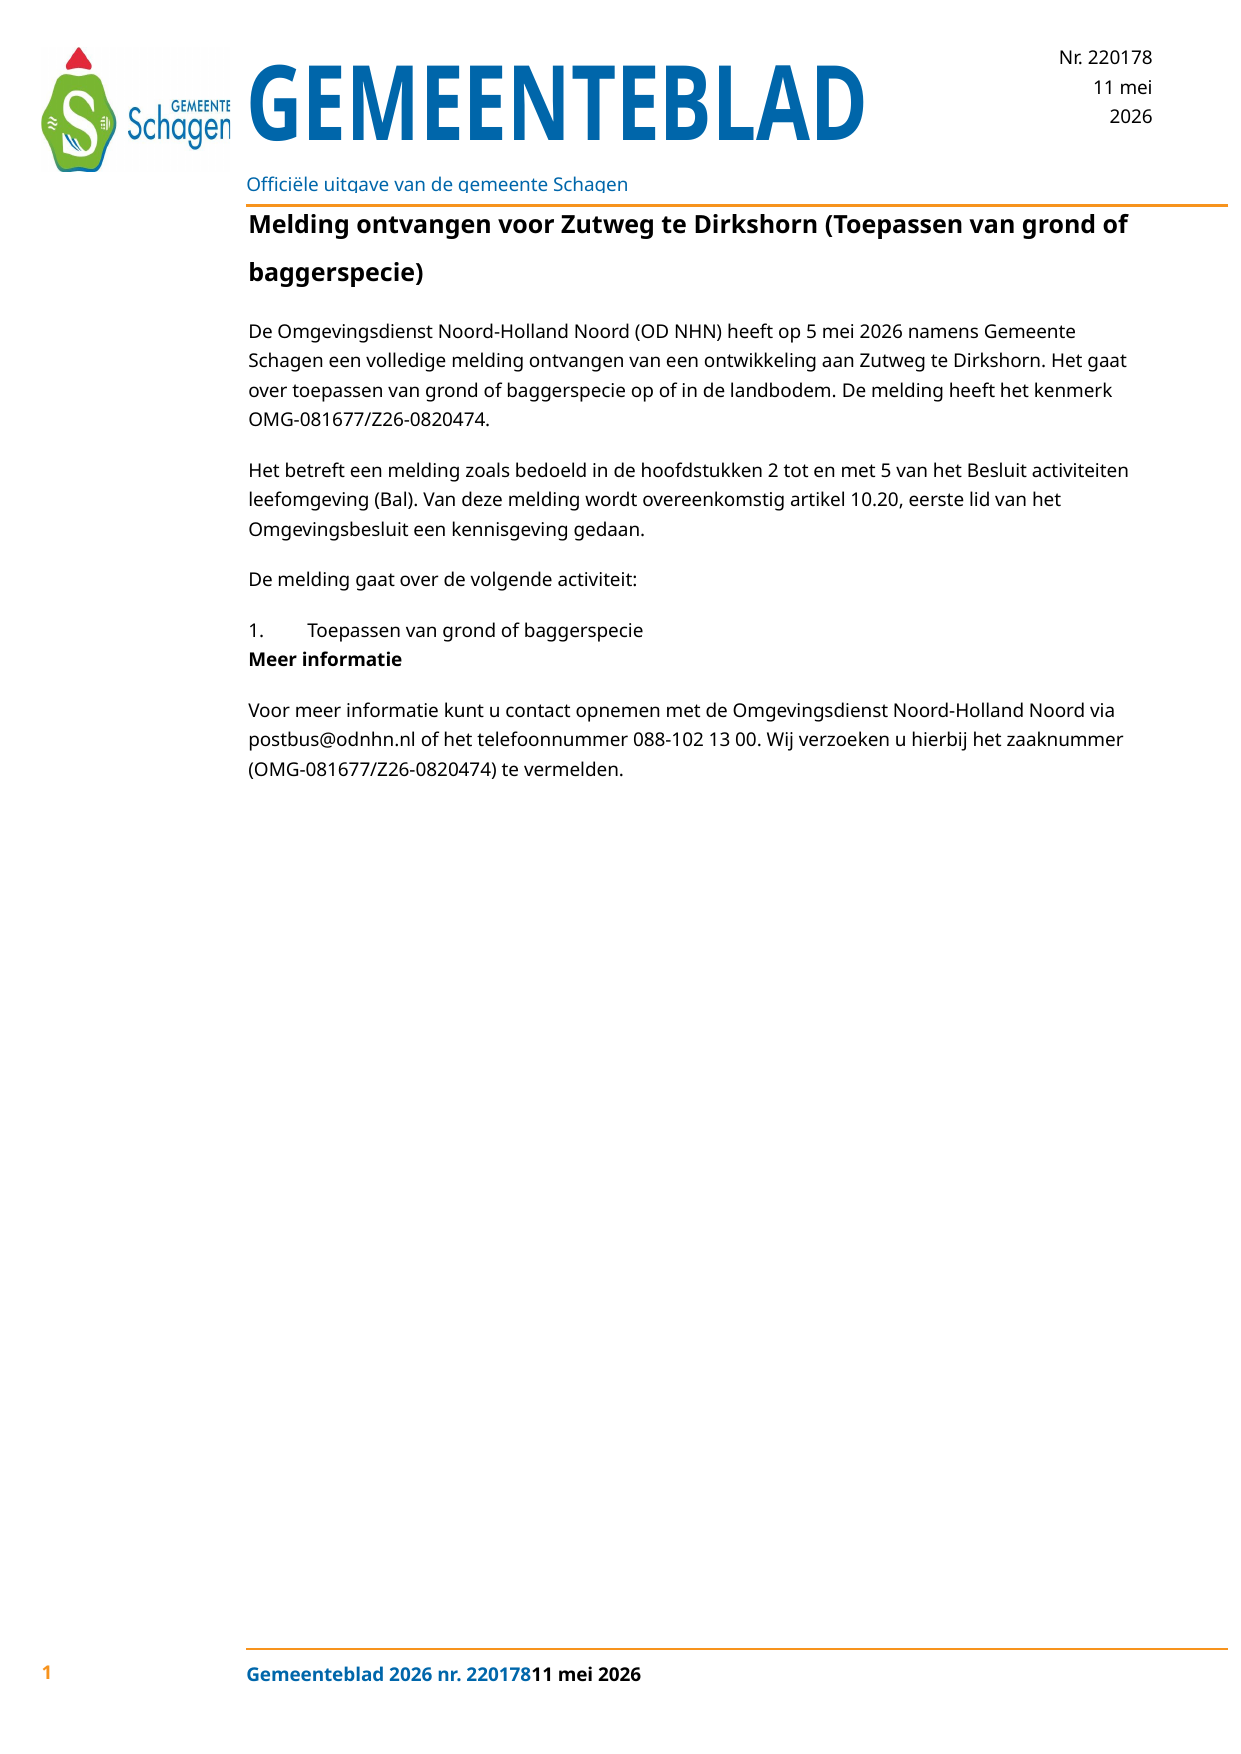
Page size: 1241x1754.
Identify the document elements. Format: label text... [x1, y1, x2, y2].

text Voor meer informatie kunt u contact opnemen met de Omgevingsdienst Noord-Holland Noord via postbus@odnhn.nl of het telefoonnummer 088-102 13 00. Wij verzoeken u hierbij het zaaknummer (OMG-081677/Z26-0820474) te vermelden. [248, 697, 1152, 782]
list Toepassen van grond of baggerspecie [248, 617, 1152, 643]
text Het betreft een melding zoals bedoeld in de hoofdstukken 2 tot en met 5 van het Besluit activiteiten leefomgeving (Bal). Van deze melding wordt overeenkomstig artikel 10.20, eerste lid van het Omgevingsbesluit een kennisgeving gedaan. [248, 457, 1152, 542]
text De melding gaat over de volgende activiteit: [248, 567, 1152, 592]
picture [41, 47, 231, 172]
text Melding ontvangen voor Zutweg te Dirkshorn (Toepassen van grond of baggerspecie) [248, 207, 1152, 288]
text Meer informatie [248, 647, 1152, 672]
text De Omgevingsdienst Noord-Holland Noord (OD NHN) heeft op 5 mei 2026 namens Gemeente Schagen een volledige melding ontvangen van een ontwikkeling aan Zutweg te Dirkshorn. Het gaat over toepassen van grond of baggerspecie op of in de landbodem. De melding heeft het kenmerk OMG-081677/Z26-0820474. [248, 318, 1152, 432]
